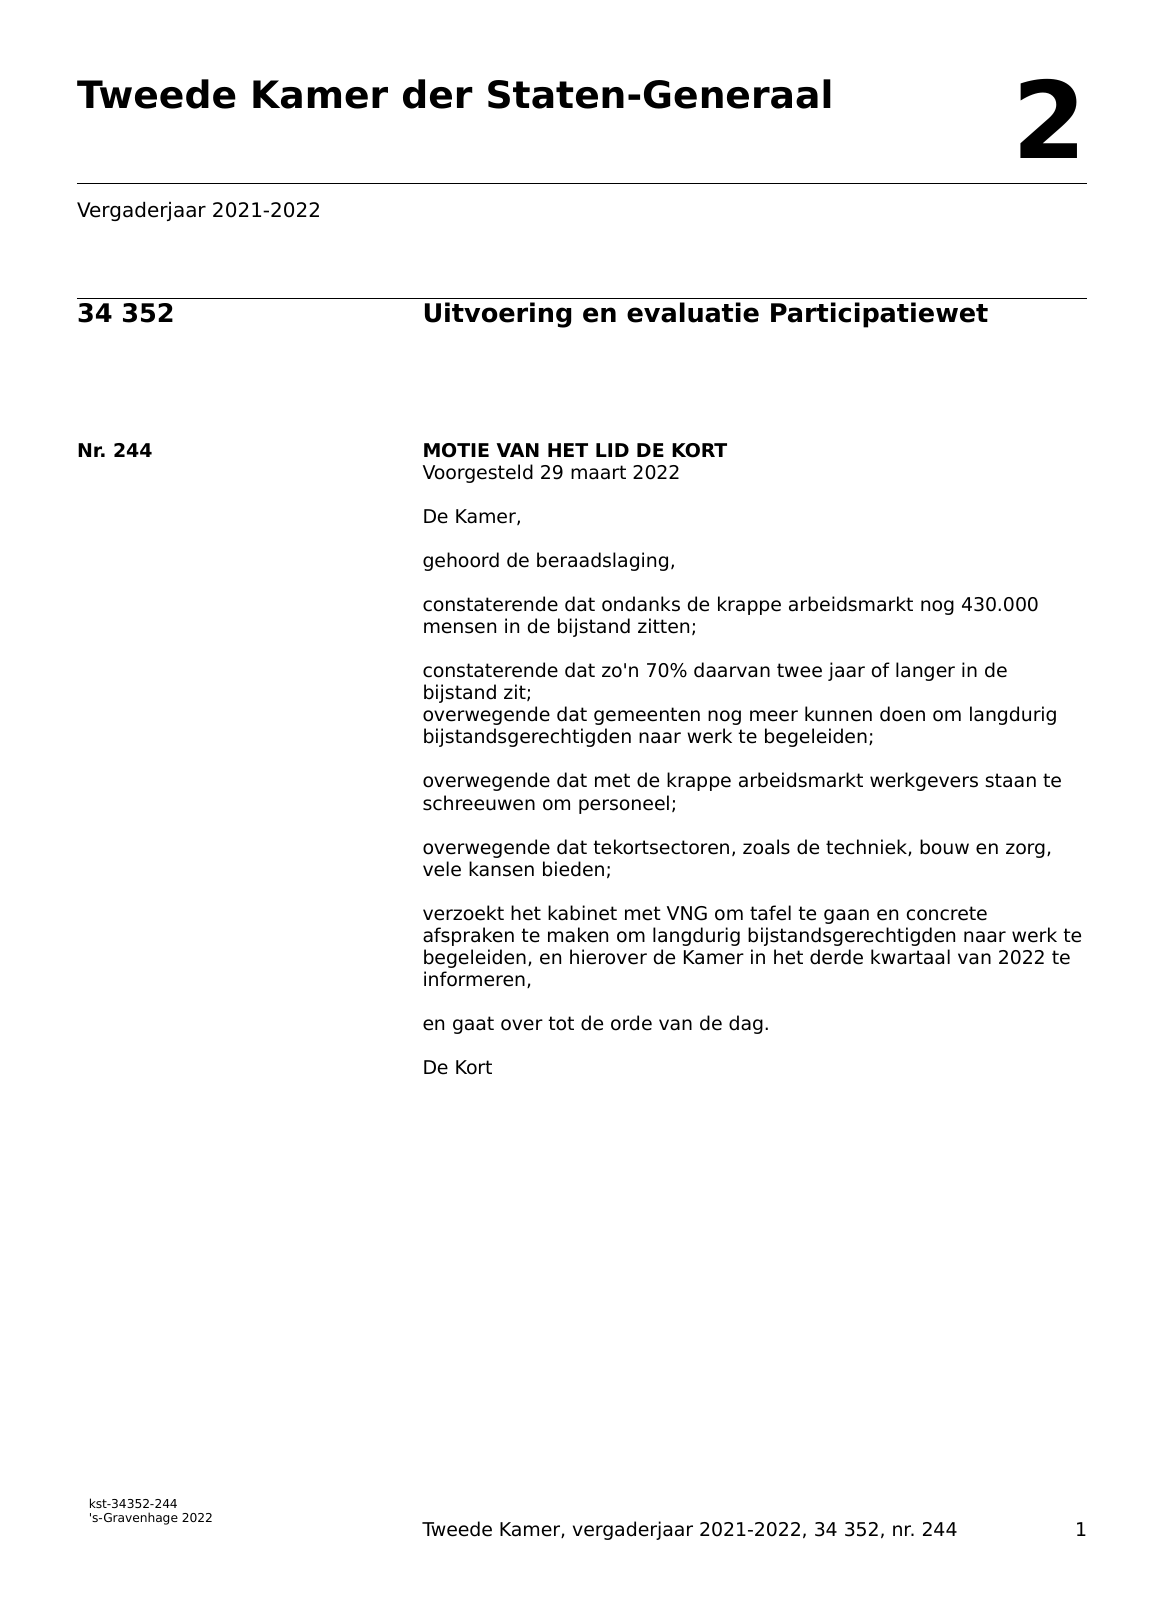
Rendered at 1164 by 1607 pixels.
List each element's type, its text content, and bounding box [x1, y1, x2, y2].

text constaterende dat zo'n 70% daarvan twee jaar of langer in de bijstand zit; [422, 660, 1087, 704]
text overwegende dat tekortsectoren, zoals de techniek, bouw en zorg, vele kansen bieden; [422, 837, 1087, 881]
text verzoekt het kabinet met VNG om tafel te gaan en concrete afspraken te maken om langdurig bijstandsgerechtigden naar werk te begeleiden, en hierover de Kamer in het derde kwartaal van 2022 te informeren, [422, 903, 1087, 991]
text kst-34352-244 [88, 1497, 323, 1511]
table_cell Vergaderjaar 2021-2022 [77, 184, 1087, 298]
text De Kamer, [422, 506, 1087, 528]
text constaterende dat ondanks de krappe arbeidsmarkt nog 430.000 mensen in de bijstand zitten; [422, 594, 1087, 638]
text 's-Gravenhage 2022 [88, 1511, 323, 1525]
text De Kort [422, 1057, 1087, 1079]
table_header Tweede Kamer der Staten-Generaal [77, 59, 886, 183]
subtitle Nr. 244 MOTIE VAN HET LID DE KORT [77, 440, 1087, 462]
subtitle 34 352 Uitvoering en evaluatie Participatiewet [77, 299, 1087, 329]
text overwegende dat gemeenten nog meer kunnen doen om langdurig bijstandsgerechtigden naar werk te begeleiden; [422, 704, 1087, 748]
table_header 2 [886, 59, 1087, 183]
text en gaat over tot de orde van de dag. [422, 1013, 1087, 1035]
text gehoord de beraadslaging, [422, 550, 1087, 572]
text Voorgesteld 29 maart 2022 [422, 462, 1087, 484]
text overwegende dat met de krappe arbeidsmarkt werkgevers staan te schreeuwen om personeel; [422, 770, 1087, 814]
